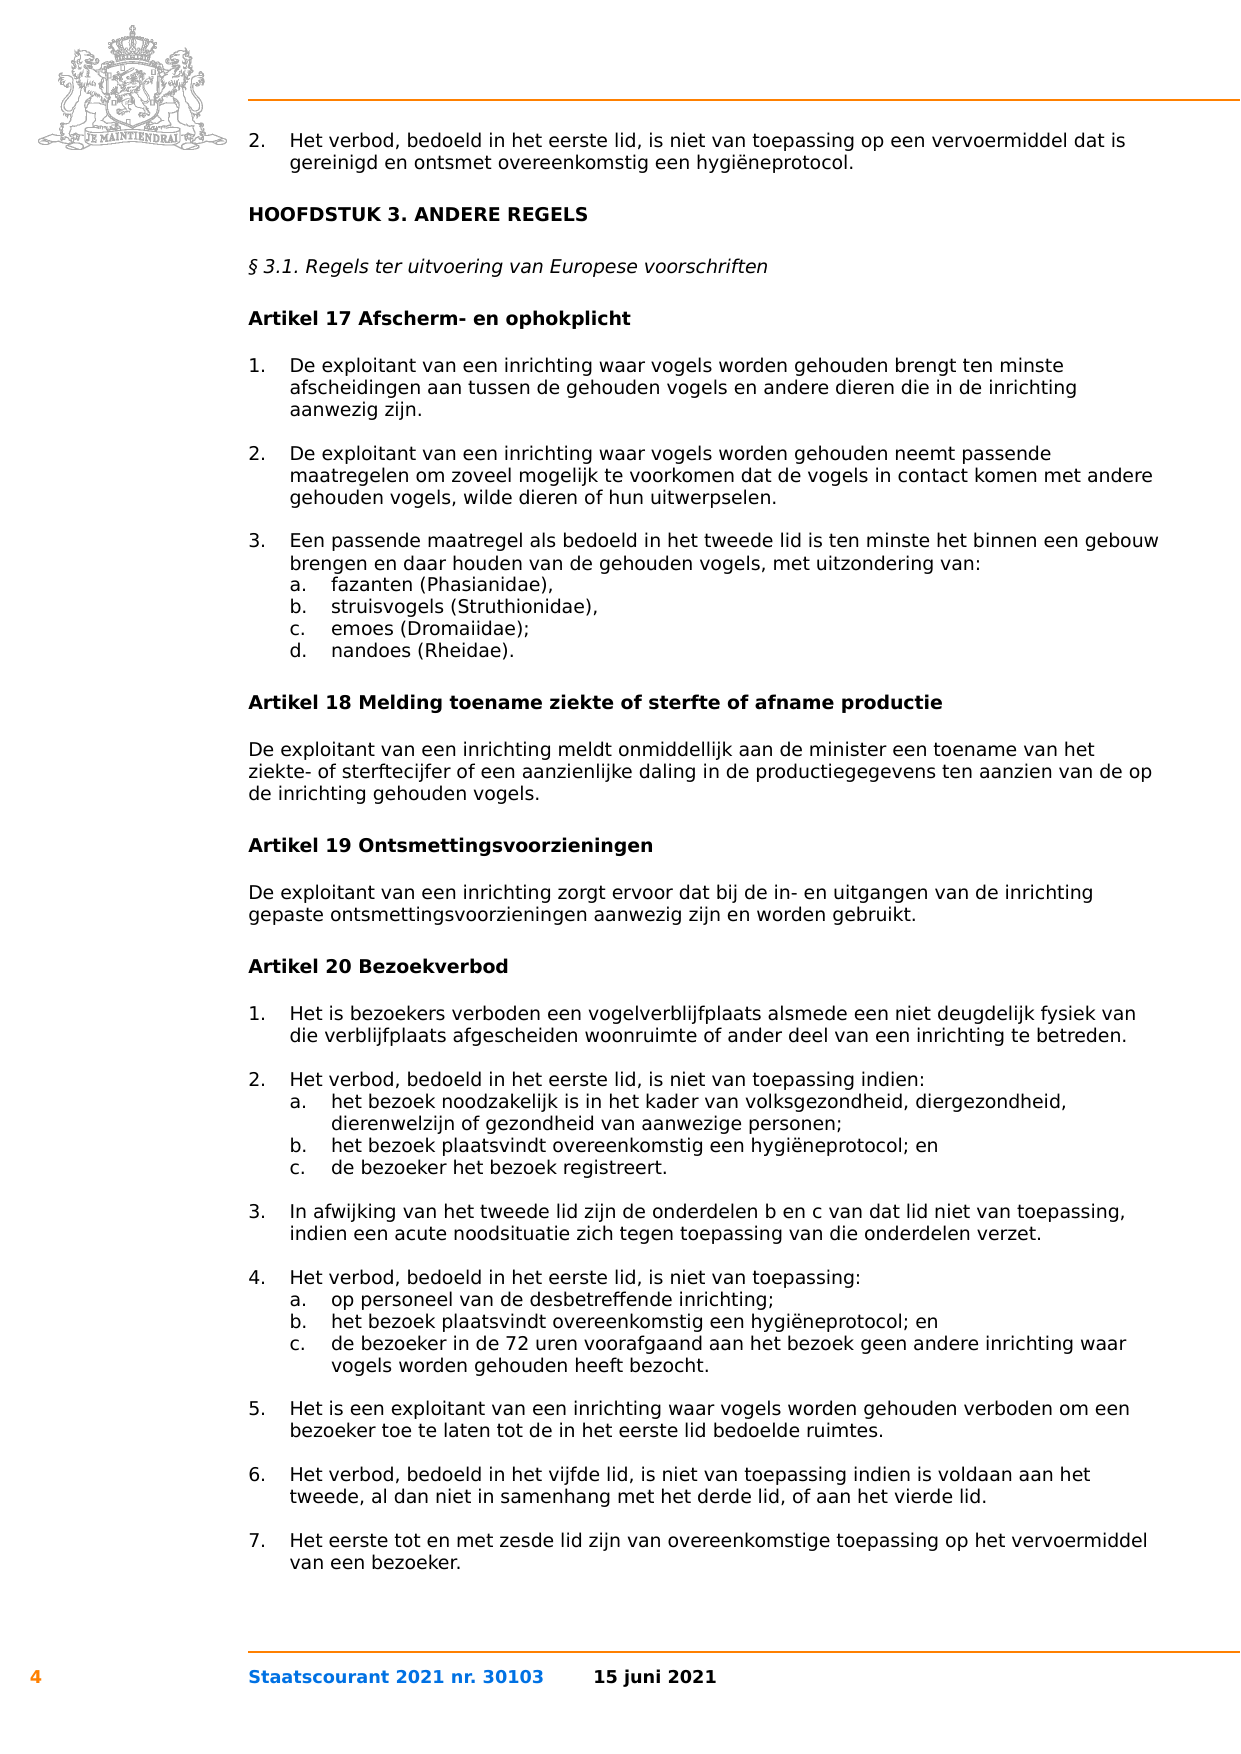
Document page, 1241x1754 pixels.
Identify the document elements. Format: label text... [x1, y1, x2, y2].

subtitle HOOFDSTUK 3. ANDERE REGELS [248, 204, 1163, 226]
text c. emoes (Dromaiidae); [289, 618, 1163, 640]
text b. het bezoek plaatsvindt overeenkomstig een hygiëneprotocol; en [289, 1135, 1163, 1157]
text 3. Een passende maatregel als bedoeld in het tweede lid is ten minste het binnen een gebouw brengen en daar houden van de gehouden vogels, met uitzondering van: [248, 530, 1163, 574]
text b. het bezoek plaatsvindt overeenkomstig een hygiëneprotocol; en [289, 1311, 1163, 1332]
text a. het bezoek noodzakelijk is in het kader van volksgezondheid, diergezondheid, dierenwelzijn of gezondheid van aanwezige personen; [289, 1091, 1163, 1135]
subtitle Artikel 17 Afscherm- en ophokplicht [248, 308, 1163, 330]
text b. struisvogels (Struthionidae), [289, 596, 1163, 618]
text 3. In afwijking van het tweede lid zijn de onderdelen b en c van dat lid niet van toepassing, indien een acute noodsituatie zich tegen toepassing van die onderdelen verzet. [248, 1201, 1163, 1245]
text 1. De exploitant van een inrichting waar vogels worden gehouden brengt ten minste afscheidingen aan tussen de gehouden vogels en andere dieren die in de inrichting aanwezig zijn. [248, 355, 1163, 421]
text 2. Het verbod, bedoeld in het eerste lid, is niet van toepassing op een vervoermiddel dat is gereinigd en ontsmet overeenkomstig een hygiëneprotocol. [248, 130, 1163, 174]
text 5. Het is een exploitant van een inrichting waar vogels worden gehouden verboden om een bezoeker toe te laten tot de in het eerste lid bedoelde ruimtes. [248, 1398, 1163, 1442]
subtitle § 3.1. Regels ter uitvoering van Europese voorschriften [248, 256, 1163, 278]
subtitle Artikel 20 Bezoekverbod [248, 956, 1163, 978]
text 2. Het verbod, bedoeld in het eerste lid, is niet van toepassing indien: [248, 1069, 1163, 1091]
text De exploitant van een inrichting meldt onmiddellijk aan de minister een toename van het ziekte- of sterftecijfer of een aanzienlijke daling in de productiegegevens ten aanzien van de op de inrichting gehouden vogels. [248, 739, 1163, 805]
subtitle Artikel 18 Melding toename ziekte of sterfte of afname productie [248, 692, 1163, 714]
text d. nandoes (Rheidae). [289, 640, 1163, 662]
text 7. Het eerste tot en met zesde lid zijn van overeenkomstige toepassing op het vervoermiddel van een bezoeker. [248, 1530, 1163, 1574]
text 6. Het verbod, bedoeld in het vijfde lid, is niet van toepassing indien is voldaan aan het tweede, al dan niet in samenhang met het derde lid, of aan het vierde lid. [248, 1464, 1163, 1508]
subtitle Artikel 19 Ontsmettingsvoorzieningen [248, 835, 1163, 857]
text a. op personeel van de desbetreffende inrichting; [289, 1288, 1163, 1311]
text De exploitant van een inrichting zorgt ervoor dat bij de in- en uitgangen van de inrichting gepaste ontsmettingsvoorzieningen aanwezig zijn en worden gebruikt. [248, 882, 1163, 926]
text 4. Het verbod, bedoeld in het eerste lid, is niet van toepassing: [248, 1267, 1163, 1288]
text a. fazanten (Phasianidae), [289, 574, 1163, 596]
picture [38, 25, 227, 150]
text 1. Het is bezoekers verboden een vogelverblijfplaats alsmede een niet deugdelijk fysiek van die verblijfplaats afgescheiden woonruimte of ander deel van een inrichting te betreden. [248, 1003, 1163, 1047]
text c. de bezoeker in de 72 uren voorafgaand aan het bezoek geen andere inrichting waar vogels worden gehouden heeft bezocht. [289, 1332, 1163, 1376]
text c. de bezoeker het bezoek registreert. [289, 1157, 1163, 1179]
text 2. De exploitant van een inrichting waar vogels worden gehouden neemt passende maatregelen om zoveel mogelijk te voorkomen dat de vogels in contact komen met andere gehouden vogels, wilde dieren of hun uitwerpselen. [248, 443, 1163, 508]
